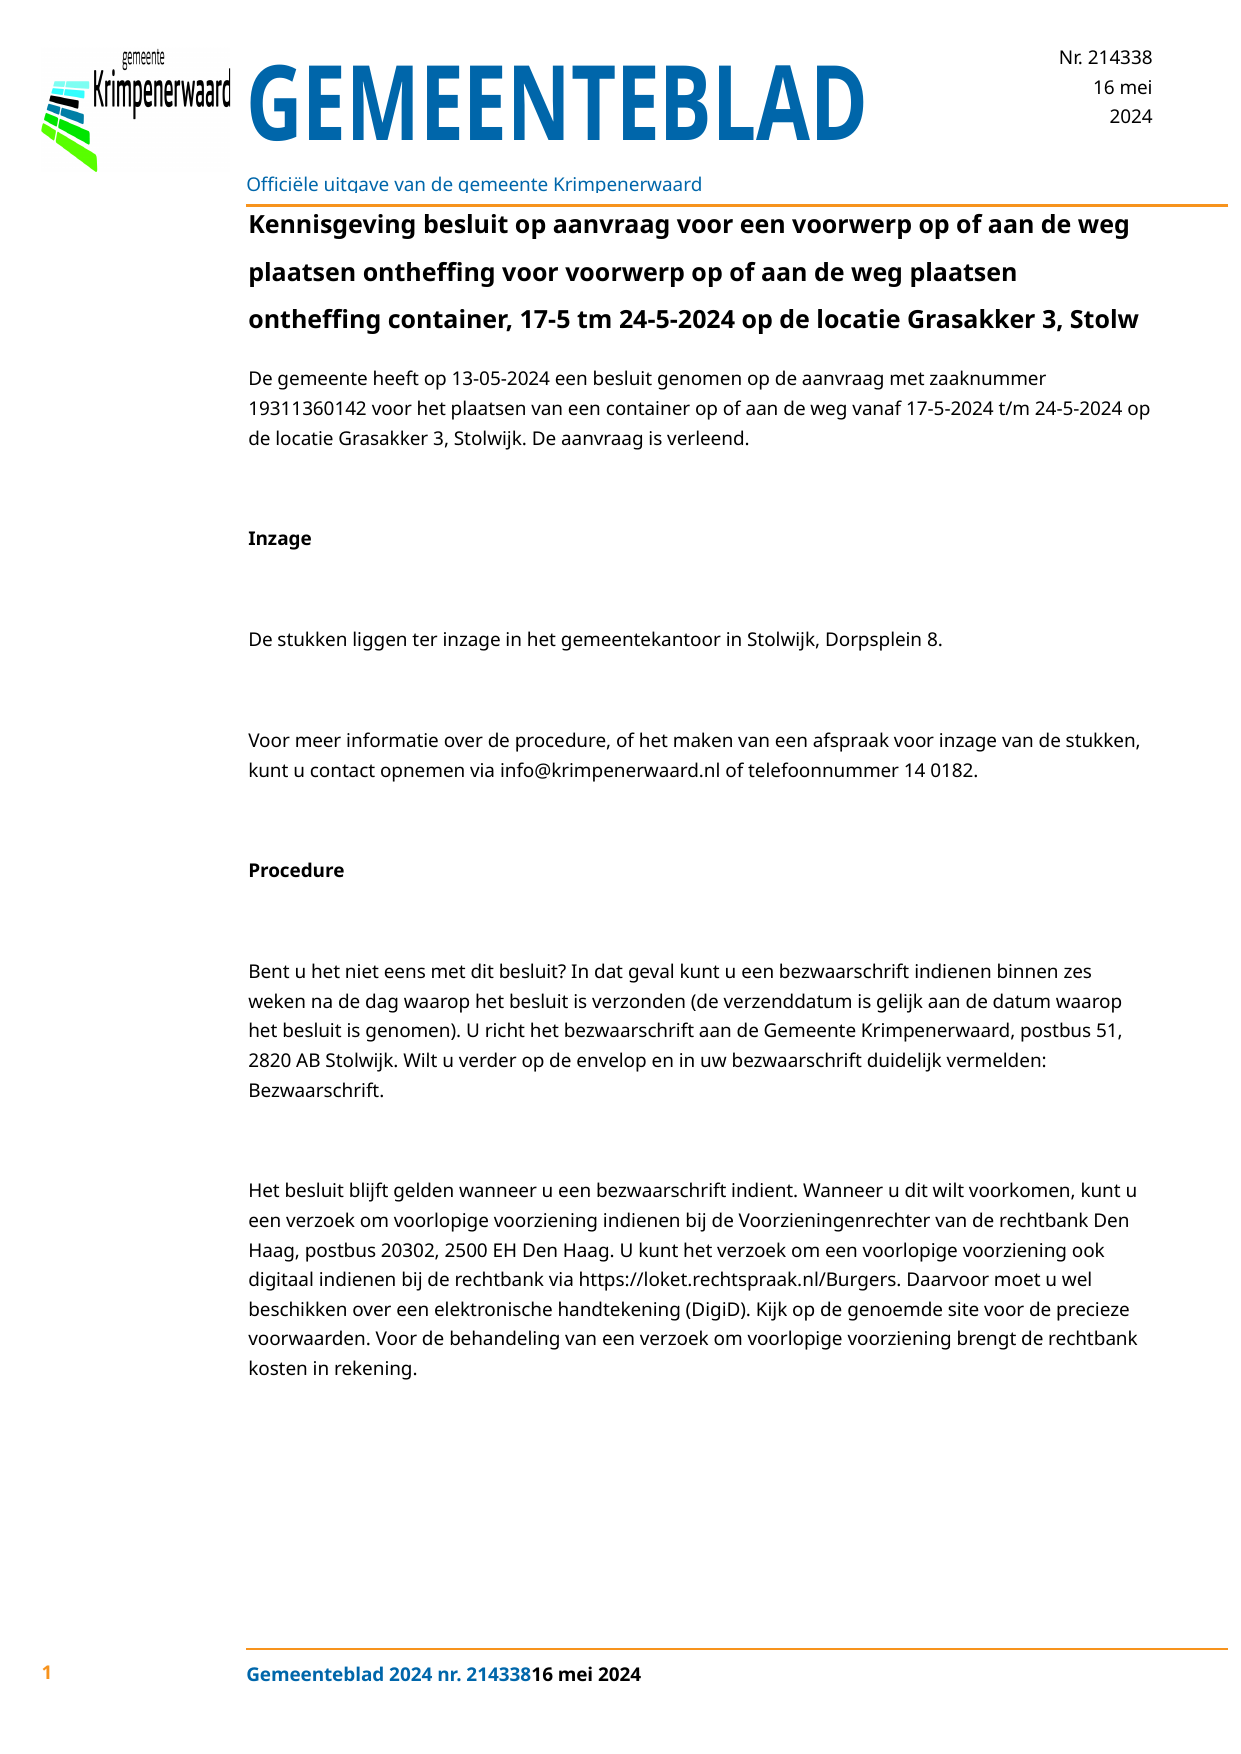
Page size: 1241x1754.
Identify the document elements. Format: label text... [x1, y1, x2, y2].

text Kennisgeving besluit op aanvraag voor een voorwerp op of aan de weg plaatsen ontheffing voor voorwerp op of aan de weg plaatsen ontheffing container, 17-5 tm 24-5-2024 op de locatie Grasakker 3, Stolw [248, 207, 1152, 336]
picture [41, 47, 231, 172]
text De gemeente heeft op 13-05-2024 een besluit genomen op de aanvraag met zaaknummer 19311360142 voor het plaatsen van een container op of aan de weg vanaf 17-5-2024 t/m 24-5-2024 op de locatie Grasakker 3, Stolwijk. De aanvraag is verleend. [248, 366, 1152, 450]
text Procedure [248, 858, 1152, 883]
text Bent u het niet eens met dit besluit? In dat geval kunt u een bezwaarschrift indienen binnen zes weken na de dag waarop het besluit is verzonden (de verzenddatum is gelijk aan de datum waarop het besluit is genomen). U richt het bezwaarschrift aan de Gemeente Krimpenerwaard, postbus 51, 2820 AB Stolwijk. Wilt u verder op de envelop en in uw bezwaarschrift duidelijk vermelden: Bezwaarschrift. [248, 958, 1152, 1102]
text Voor meer informatie over de procedure, of het maken van een afspraak voor inzage van de stukken, kunt u contact opnemen via info@krimpenerwaard.nl of telefoonnummer 14 0182. [248, 727, 1152, 782]
text Het besluit blijft gelden wanneer u een bezwaarschrift indient. Wanneer u dit wilt voorkomen, kunt u een verzoek om voorlopige voorziening indienen bij de Voorzieningenrechter van de rechtbank Den Haag, postbus 20302, 2500 EH Den Haag. U kunt het verzoek om een voorlopige voorziening ook digitaal indienen bij de rechtbank via https://loket.rechtspraak.nl/Burgers. Daarvoor moet u wel beschikken over een elektronische handtekening (DigiD). Kijk op de genoemde site voor de precieze voorwaarden. Voor de behandeling van een verzoek om voorlopige voorziening brengt de rechtbank kosten in rekening. [248, 1178, 1152, 1381]
text Inzage [248, 526, 1152, 551]
text De stukken liggen ter inzage in het gemeentekantoor in Stolwijk, Dorpsplein 8. [248, 626, 1152, 652]
